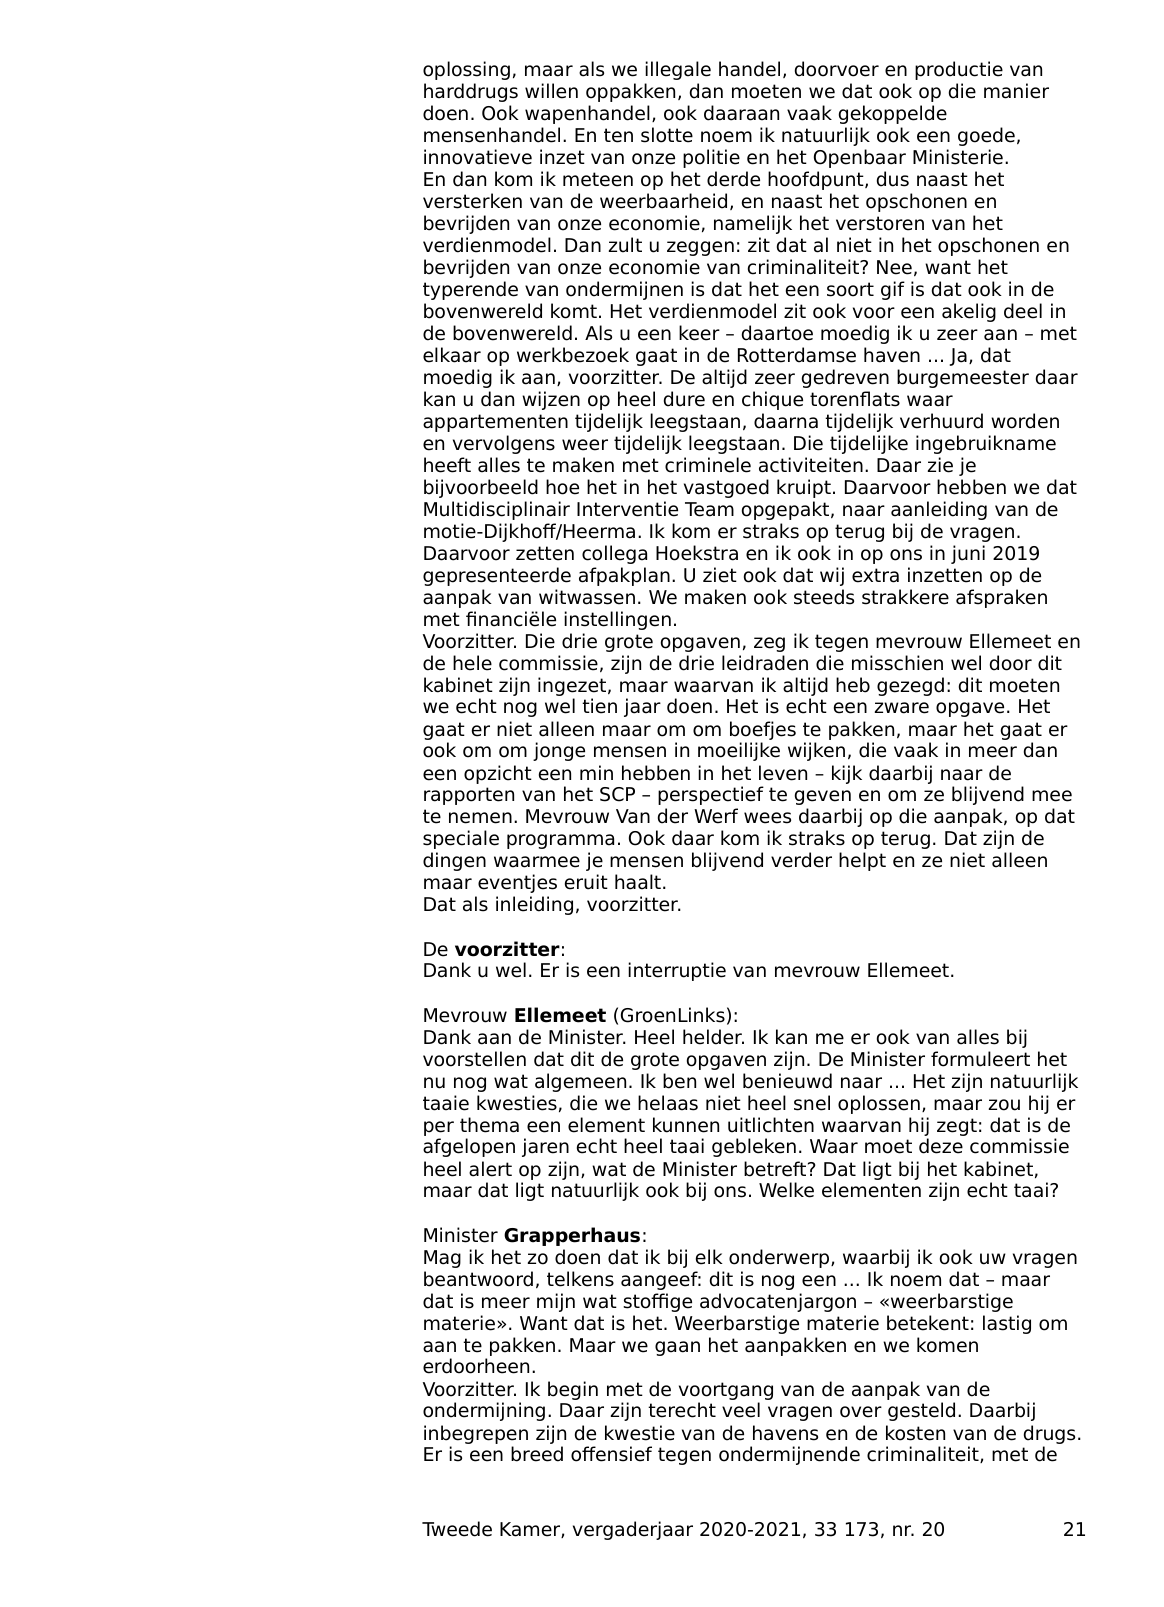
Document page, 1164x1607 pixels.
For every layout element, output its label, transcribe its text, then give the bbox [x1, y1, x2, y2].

text En dan kom ik meteen op het derde hoofdpunt, dus naast het versterken van de weerbaarheid, en naast het opschonen en bevrijden van onze economie, namelijk het verstoren van het verdienmodel. Dan zult u zeggen: zit dat al niet in het opschonen en bevrijden van onze economie van criminaliteit? Nee, want het typerende van ondermijnen is dat het een soort gif is dat ook in de bovenwereld komt. Het verdienmodel zit ook voor een akelig deel in de bovenwereld. Als u een keer – daartoe moedig ik u zeer aan – met elkaar op werkbezoek gaat in de Rotterdamse haven ... Ja, dat moedig ik aan, voorzitter. De altijd zeer gedreven burgemeester daar kan u dan wijzen op heel dure en chique torenflats waar appartementen tijdelijk leegstaan, daarna tijdelijk verhuurd worden en vervolgens weer tijdelijk leegstaan. Die tijdelijke ingebruikname heeft alles te maken met criminele activiteiten. Daar zie je bijvoorbeeld hoe het in het vastgoed kruipt. Daarvoor hebben we dat Multidisciplinair Interventie Team opgepakt, naar aanleiding van de motie-Dijkhoff/Heerma. Ik kom er straks op terug bij de vragen. Daarvoor zetten collega Hoekstra en ik ook in op ons in juni 2019 gepresenteerde afpakplan. U ziet ook dat wij extra inzetten op de aanpak van witwassen. We maken ook steeds strakkere afspraken met financiële instellingen. [422, 169, 1087, 631]
text Dank u wel. Er is een interruptie van mevrouw Ellemeet. [422, 960, 1087, 982]
text Voorzitter. Die drie grote opgaven, zeg ik tegen mevrouw Ellemeet en de hele commissie, zijn de drie leidraden die misschien wel door dit kabinet zijn ingezet, maar waarvan ik altijd heb gezegd: dit moeten we echt nog wel tien jaar doen. Het is echt een zware opgave. Het gaat er niet alleen maar om om boefjes te pakken, maar het gaat er ook om om jonge mensen in moeilijke wijken, die vaak in meer dan een opzicht een min hebben in het leven – kijk daarbij naar de rapporten van het SCP – perspectief te geven en om ze blijvend mee te nemen. Mevrouw Van der Werf wees daarbij op die aanpak, op dat speciale programma. Ook daar kom ik straks op terug. Dat zijn de dingen waarmee je mensen blijvend verder helpt en ze niet alleen maar eventjes eruit haalt. [422, 631, 1087, 894]
text Dat als inleiding, voorzitter. [422, 894, 1087, 916]
text oplossing, maar als we illegale handel, doorvoer en productie van harddrugs willen oppakken, dan moeten we dat ook op die manier doen. Ook wapenhandel, ook daaraan vaak gekoppelde mensenhandel. En ten slotte noem ik natuurlijk ook een goede, innovatieve inzet van onze politie en het Openbaar Ministerie. [422, 59, 1087, 169]
text Minister Grapperhaus: [422, 1224, 1087, 1247]
text De voorzitter: [422, 938, 1087, 960]
text Voorzitter. Ik begin met de voortgang van de aanpak van de ondermijning. Daar zijn terecht veel vragen over gesteld. Daarbij inbegrepen zijn de kwestie van de havens en de kosten van de drugs. Er is een breed offensief tegen ondermijnende criminaliteit, met de [422, 1378, 1087, 1466]
text Mevrouw Ellemeet (GroenLinks): [422, 1004, 1087, 1027]
text Mag ik het zo doen dat ik bij elk onderwerp, waarbij ik ook uw vragen beantwoord, telkens aangeef: dit is nog een ... Ik noem dat – maar dat is meer mijn wat stoffige advocatenjargon – «weerbarstige materie». Want dat is het. Weerbarstige materie betekent: lastig om aan te pakken. Maar we gaan het aanpakken en we komen erdoorheen. [422, 1247, 1087, 1378]
text Dank aan de Minister. Heel helder. Ik kan me er ook van alles bij voorstellen dat dit de grote opgaven zijn. De Minister formuleert het nu nog wat algemeen. Ik ben wel benieuwd naar ... Het zijn natuurlijk taaie kwesties, die we helaas niet heel snel oplossen, maar zou hij er per thema een element kunnen uitlichten waarvan hij zegt: dat is de afgelopen jaren echt heel taai gebleken. Waar moet deze commissie heel alert op zijn, wat de Minister betreft? Dat ligt bij het kabinet, maar dat ligt natuurlijk ook bij ons. Welke elementen zijn echt taai? [422, 1027, 1087, 1202]
